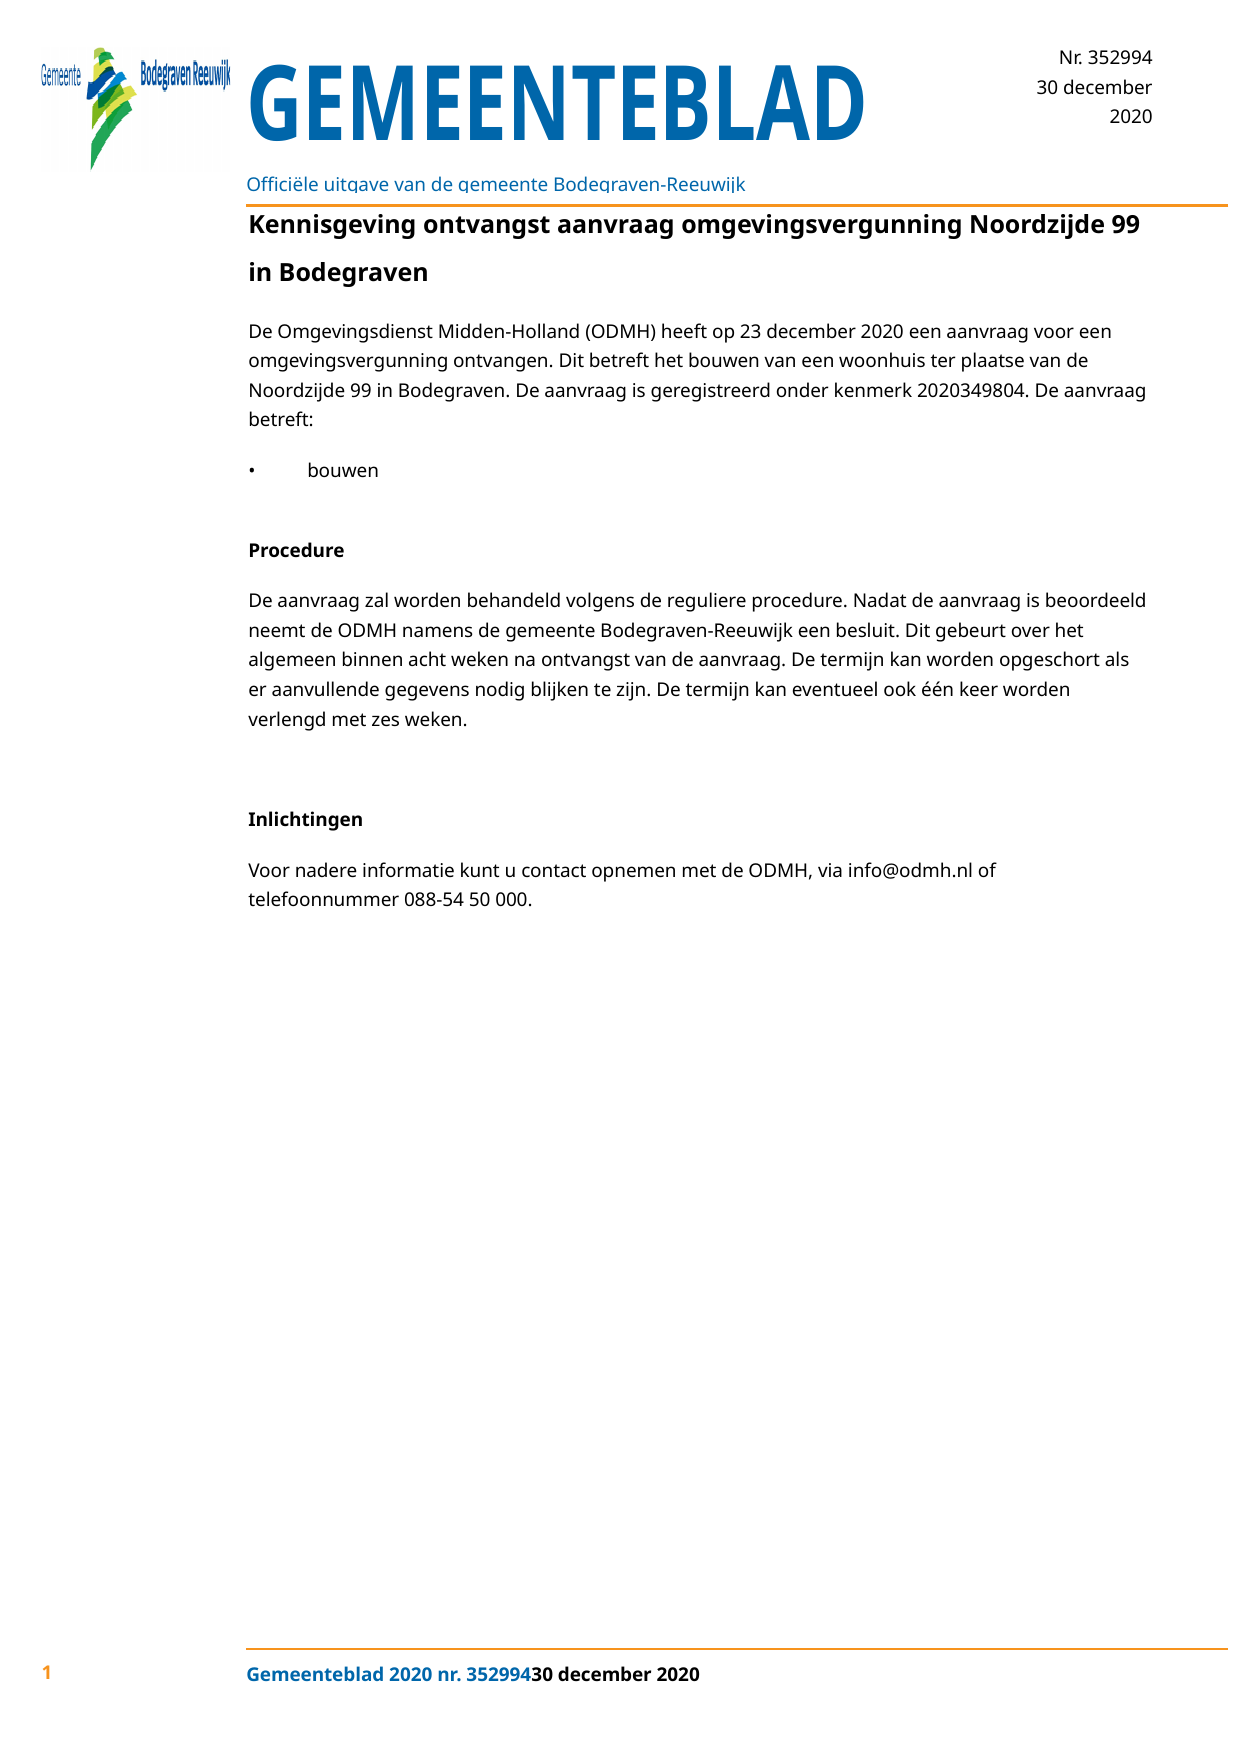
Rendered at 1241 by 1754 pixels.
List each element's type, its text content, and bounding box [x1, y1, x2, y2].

text Inlichtingen [248, 807, 1152, 832]
list bouwen [248, 457, 1152, 483]
text De Omgevingsdienst Midden-Holland (ODMH) heeft op 23 december 2020 een aanvraag voor een omgevingsvergunning ontvangen. Dit betreft het bouwen van een woonhuis ter plaatse van de Noordzijde 99 in Bodegraven. De aanvraag is geregistreerd onder kenmerk 2020349804. De aanvraag betreft: [248, 318, 1152, 432]
text Voor nadere informatie kunt u contact opnemen met de ODMH, via info@odmh.nl of telefoonnummer 088-54 50 000. [248, 857, 1152, 912]
text Procedure [248, 537, 1152, 563]
text Kennisgeving ontvangst aanvraag omgevingsvergunning Noordzijde 99 in Bodegraven [248, 207, 1152, 288]
picture [41, 47, 231, 172]
text De aanvraag zal worden behandeld volgens de reguliere procedure. Nadat de aanvraag is beoordeeld neemt de ODMH namens de gemeente Bodegraven-Reeuwijk een besluit. Dit gebeurt over het algemeen binnen acht weken na ontvangst van de aanvraag. De termijn kan worden opgeschort als er aanvullende gegevens nodig blijken te zijn. De termijn kan eventueel ook één keer worden verlengd met zes weken. [248, 587, 1152, 732]
